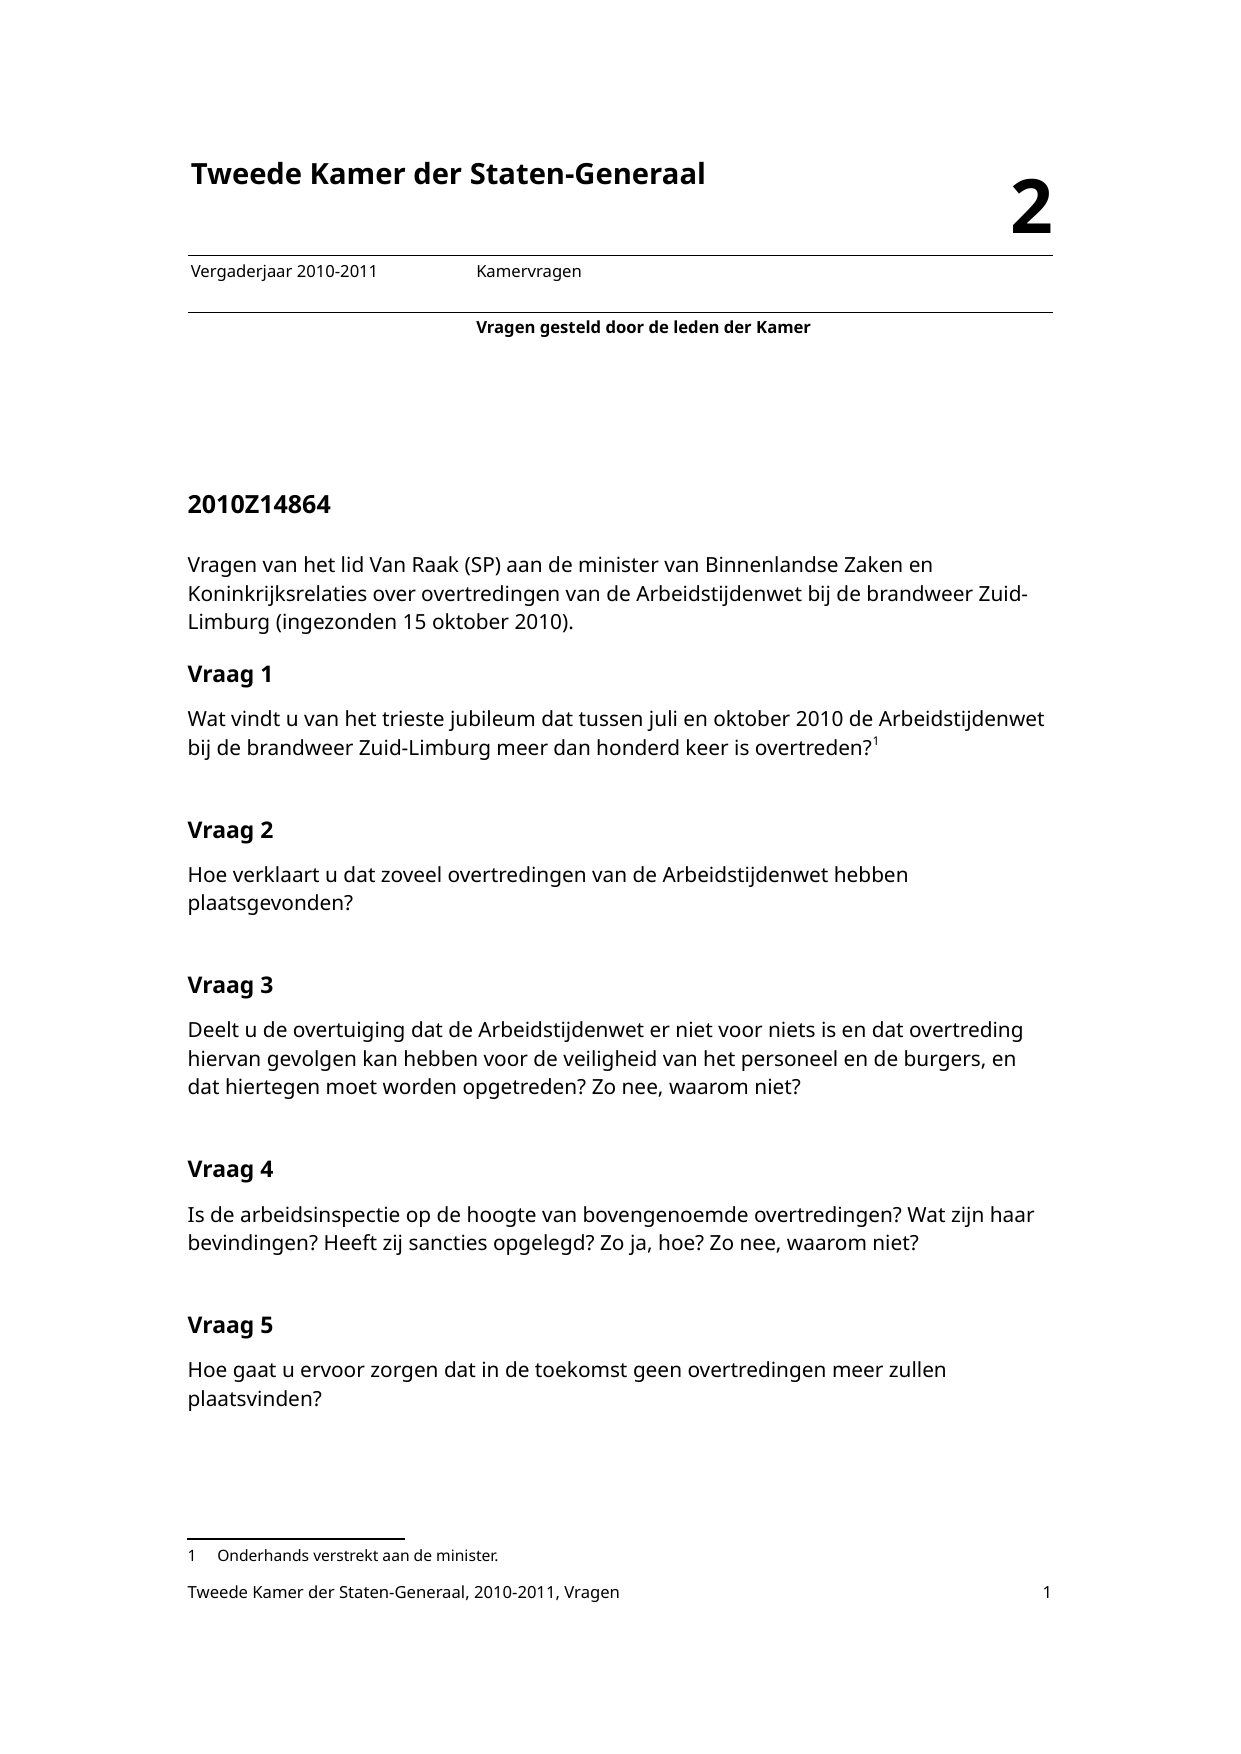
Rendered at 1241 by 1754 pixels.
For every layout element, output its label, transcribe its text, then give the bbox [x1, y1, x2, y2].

text Hoe gaat u ervoor zorgen dat in de toekomst geen overtredingen meer zullen plaatsvinden? [187, 1355, 1053, 1412]
subtitle Vraag 3 [187, 969, 1053, 1001]
table_header Tweede Kamer der Staten-Generaal [188, 150, 879, 255]
text Hoe verklaart u dat zoveel overtredingen van de Arbeidstijdenwet hebben plaatsgevonden? [187, 860, 1053, 917]
text Is de arbeidsinspectie op de hoogte van bovengenoemde overtredingen? Wat zijn haar bevindingen? Heeft zij sancties opgelegd? Zo ja, hoe? Zo nee, waarom niet? [187, 1200, 1053, 1257]
text Deelt u de overtuiging dat de Arbeidstijdenwet er niet voor niets is en dat overtreding hiervan gevolgen kan hebben voor de veiligheid van het personeel en de burgers, en dat hiertegen moet worden opgetreden? Zo nee, waarom niet? [187, 1016, 1053, 1101]
subtitle Vraag 1 [187, 658, 1053, 689]
table_cell Vergaderjaar 2010-2011 [188, 256, 473, 312]
subtitle Vraag 2 [187, 814, 1053, 845]
table_cell Kamervragen [473, 256, 1053, 312]
text 2010Z14864 [187, 487, 1053, 521]
text Vragen van het lid Van Raak (SP) aan de minister van Binnenlandse Zaken en Koninkrijksrelaties over overtredingen van de Arbeidstijdenwet bij de brandweer Zuid-Limburg (ingezonden 15 oktober 2010). [187, 550, 1053, 636]
subtitle Vraag 4 [187, 1153, 1053, 1185]
text Wat vindt u van het trieste jubileum dat tussen juli en oktober 2010 de Arbeidstijdenwet bij de brandweer Zuid-Limburg meer dan honderd keer is overtreden? [187, 704, 1053, 761]
table_cell [188, 313, 473, 339]
table_cell Vragen gesteld door de leden der Kamer [473, 313, 1053, 339]
subtitle Vraag 5 [187, 1309, 1053, 1340]
text Onderhands verstrekt aan de minister. [187, 1538, 1053, 1566]
table_header 2 [880, 150, 1053, 255]
